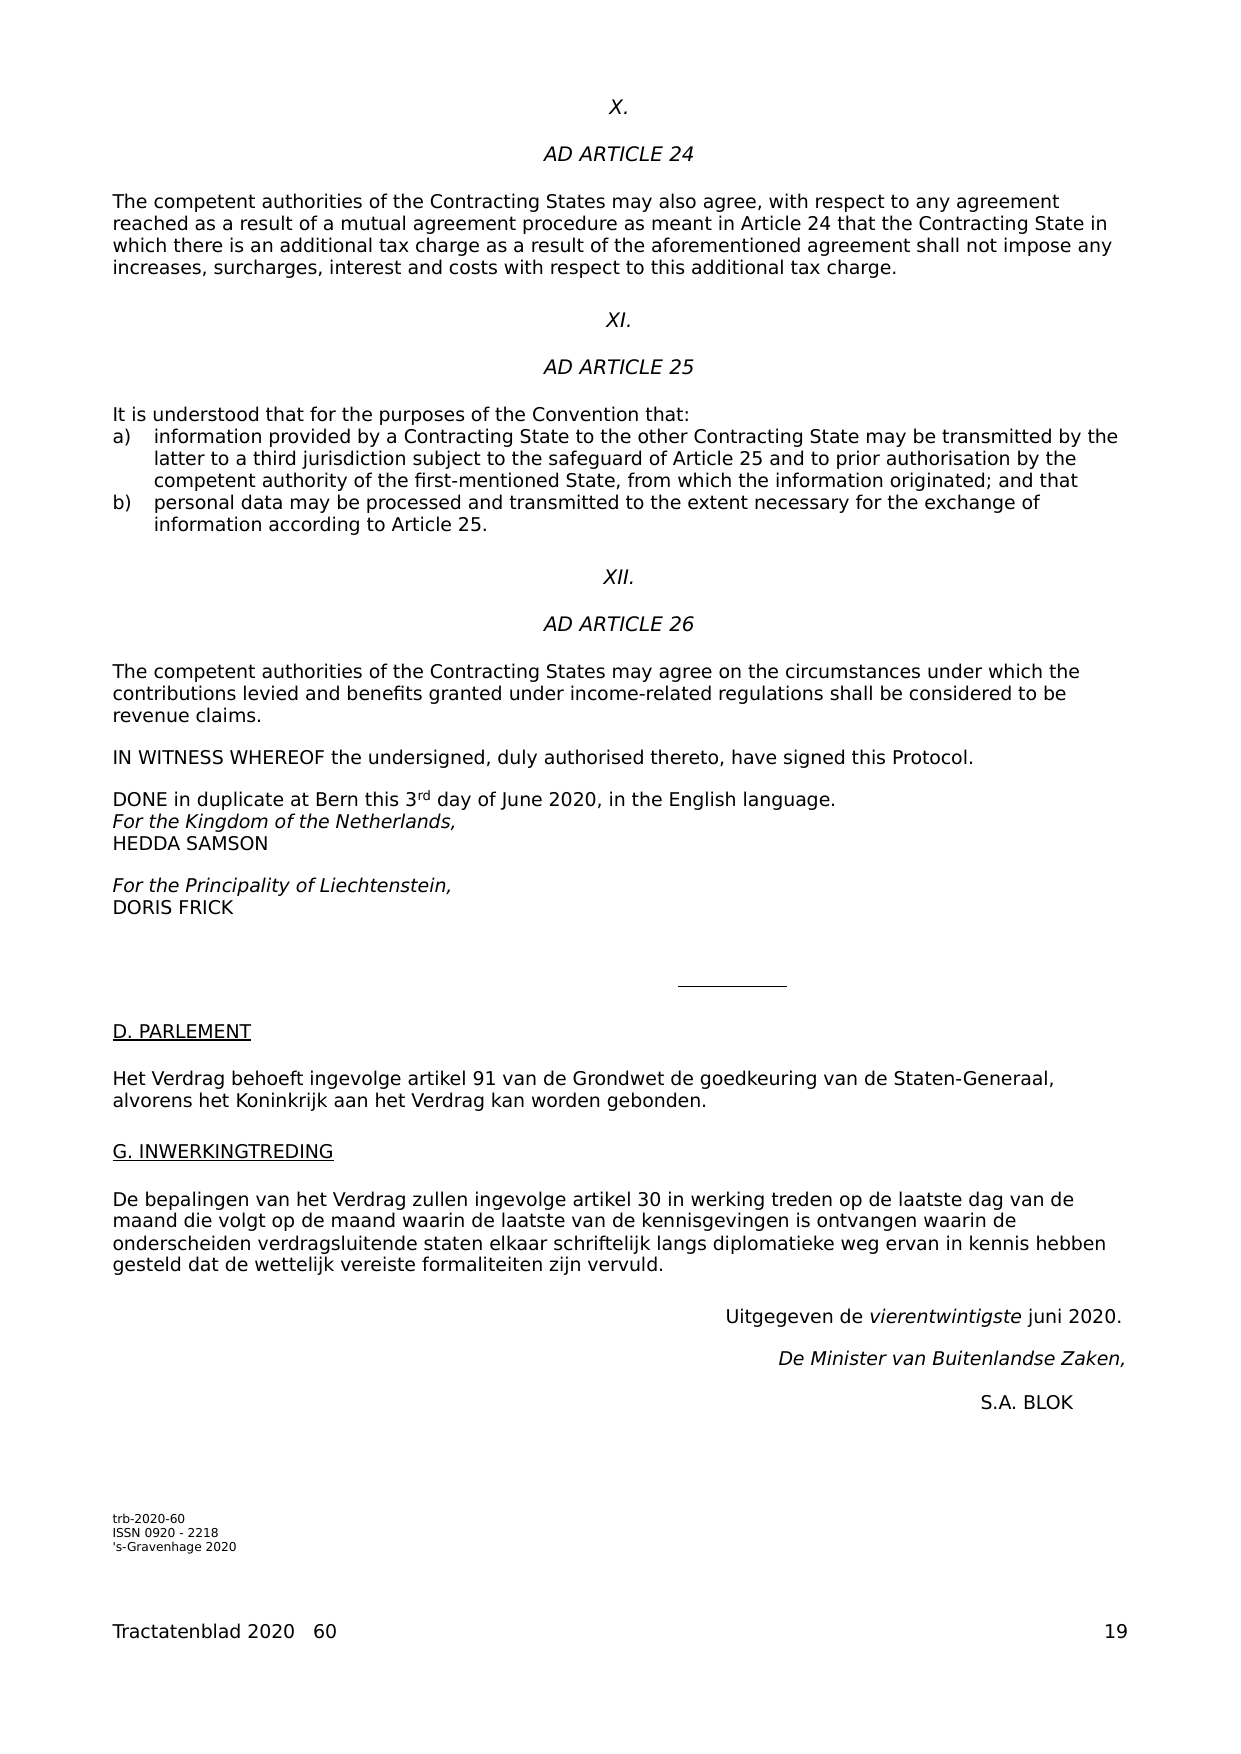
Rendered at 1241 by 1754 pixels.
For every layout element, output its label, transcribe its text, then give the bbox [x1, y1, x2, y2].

subtitle G. INWERKINGTREDING [112, 1141, 1128, 1163]
subtitle XII. AD ARTICLE 26 [112, 566, 1128, 636]
subtitle X. AD ARTICLE 24 [112, 96, 1128, 166]
subtitle XI. AD ARTICLE 25 [112, 309, 1128, 379]
text The competent authorities of the Contracting States may agree on the circumstances under which the contributions levied and benefits granted under income-related regulations shall be considered to be revenue claims. [112, 661, 1128, 727]
text a) information provided by a Contracting State to the other Contracting State may be transmitted by the latter to a third jurisdiction subject to the safeguard of Article 25 and to prior authorisation by the competent authority of the first-mentioned State, from which the information originated; and that [112, 426, 1128, 492]
text DONE in duplicate at Bern this 3rd day of June 2020, in the English language. [112, 789, 1128, 811]
text It is understood that for the purposes of the Convention that: [112, 404, 1128, 426]
text De Minister van Buitenlandse Zaken, S.A. BLOK [112, 1348, 1128, 1414]
text trb-2020-60 [112, 1512, 346, 1526]
text For the Kingdom of the Netherlands, HEDDA SAMSON [112, 811, 1128, 854]
text ISSN 0920 - 2218 [112, 1526, 346, 1540]
text Het Verdrag behoeft ingevolge artikel 91 van de Grondwet de goedkeuring van de Staten-Generaal, alvorens het Koninkrijk aan het Verdrag kan worden gebonden. [112, 1067, 1128, 1111]
text Uitgegeven de vierentwintigste juni 2020. [112, 1306, 1128, 1328]
text b) personal data may be processed and transmitted to the extent necessary for the exchange of information according to Article 25. [112, 492, 1128, 536]
subtitle D. PARLEMENT [112, 1021, 1128, 1042]
text The competent authorities of the Contracting States may also agree, with respect to any agreement reached as a result of a mutual agreement procedure as meant in Article 24 that the Contracting State in which there is an additional tax charge as a result of the aforementioned agreement shall not impose any increases, surcharges, interest and costs with respect to this additional tax charge. [112, 191, 1128, 279]
text De bepalingen van het Verdrag zullen ingevolge artikel 30 in werking treden op de laatste dag van de maand die volgt op de maand waarin de laatste van de kennisgevingen is ontvangen waarin de onderscheiden verdragsluitende staten elkaar schriftelijk langs diplomatieke weg ervan in kennis hebben gesteld dat de wettelijk vereiste formaliteiten zijn vervuld. [112, 1188, 1128, 1276]
text For the Principality of Liechtenstein, DORIS FRICK [112, 874, 1128, 918]
text IN WITNESS WHEREOF the undersigned, duly authorised thereto, have signed this Protocol. [112, 747, 1128, 769]
text 's-Gravenhage 2020 [112, 1540, 346, 1554]
